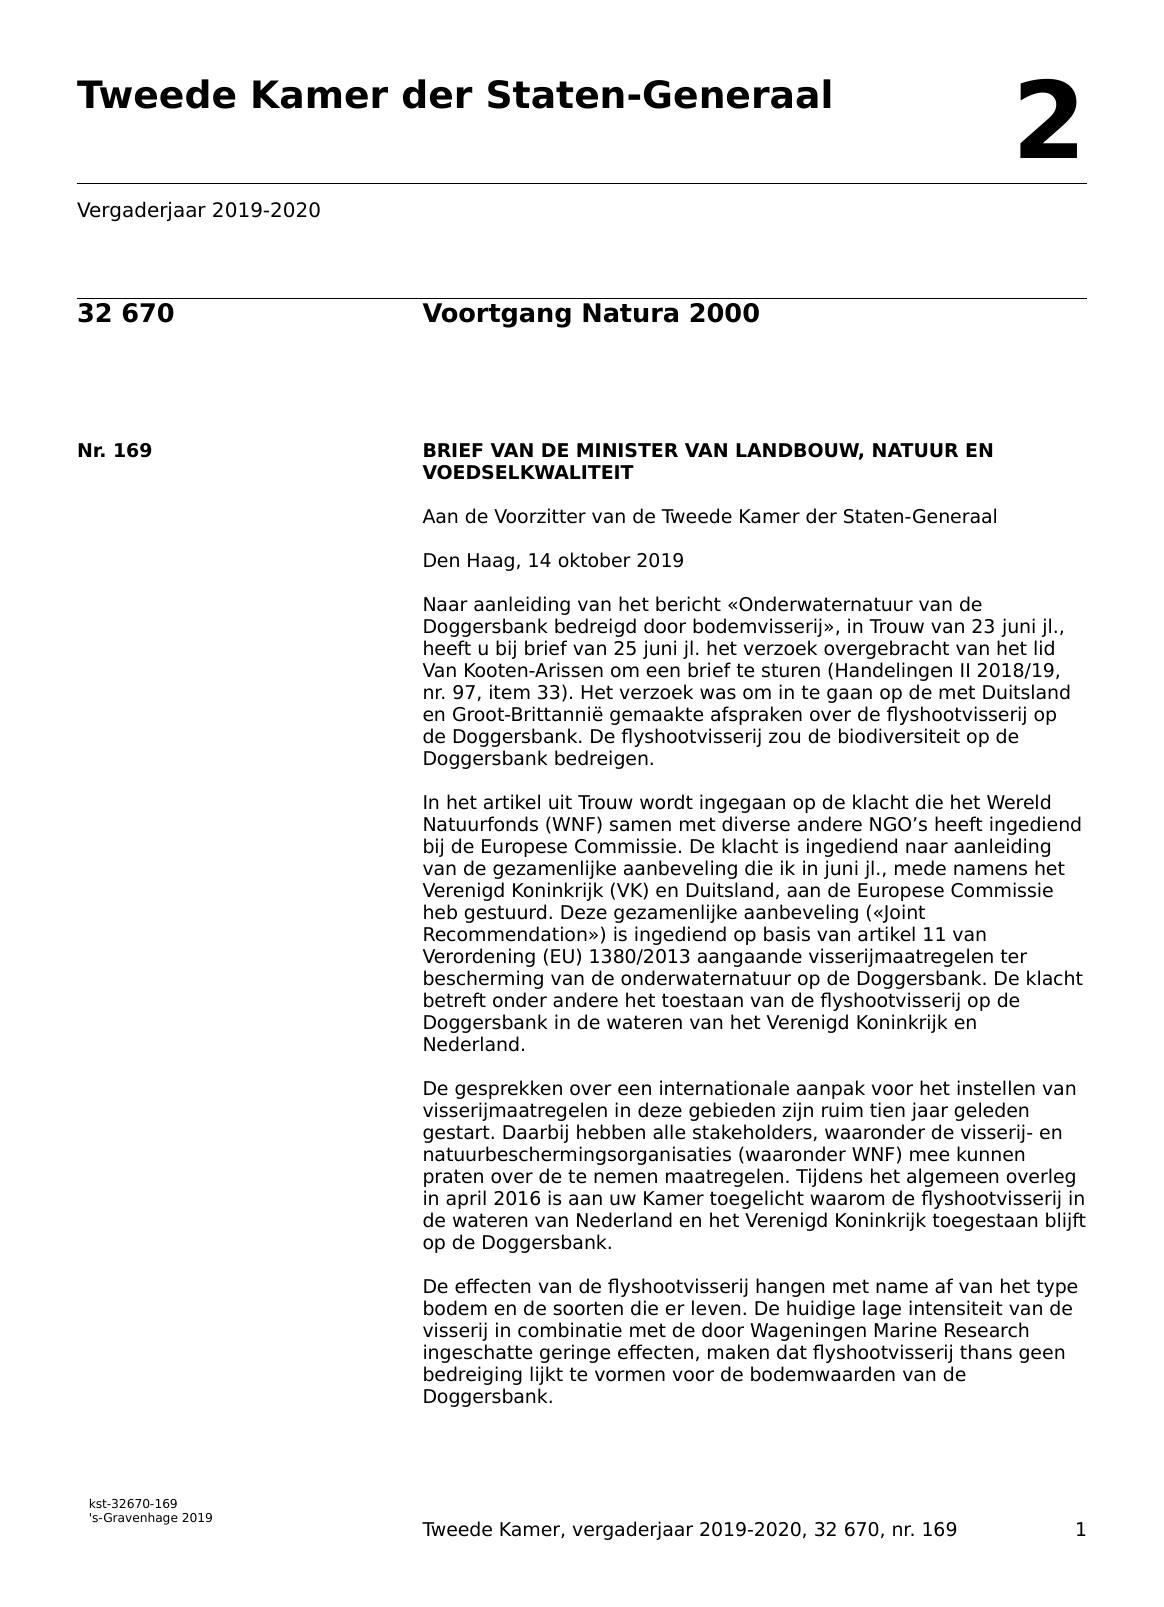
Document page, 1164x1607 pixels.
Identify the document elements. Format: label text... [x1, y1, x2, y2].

text 's-Gravenhage 2019 [88, 1511, 323, 1525]
subtitle 32 670 Voortgang Natura 2000 [77, 299, 1087, 329]
text De effecten van de flyshootvisserij hangen met name af van het type bodem en de soorten die er leven. De huidige lage intensiteit van de visserij in combinatie met de door Wageningen Marine Research ingeschatte geringe effecten, maken dat flyshootvisserij thans geen bedreiging lijkt te vormen voor de bodemwaarden van de Doggersbank. [422, 1276, 1087, 1408]
text In het artikel uit Trouw wordt ingegaan op de klacht die het Wereld Natuurfonds (WNF) samen met diverse andere NGO’s heeft ingediend bij de Europese Commissie. De klacht is ingediend naar aanleiding van de gezamenlijke aanbeveling die ik in juni jl., mede namens het Verenigd Koninkrijk (VK) en Duitsland, aan de Europese Commissie heb gestuurd. Deze gezamenlijke aanbeveling («Joint Recommendation») is ingediend op basis van artikel 11 van Verordening (EU) 1380/2013 aangaande visserijmaatregelen ter bescherming van de onderwaternatuur op de Doggersbank. De klacht betreft onder andere het toestaan van de flyshootvisserij op de Doggersbank in de wateren van het Verenigd Koninkrijk en Nederland. [422, 792, 1087, 1056]
table_header Tweede Kamer der Staten-Generaal [77, 59, 886, 183]
text De gesprekken over een internationale aanpak voor het instellen van visserijmaatregelen in deze gebieden zijn ruim tien jaar geleden gestart. Daarbij hebben alle stakeholders, waaronder de visserij- en natuurbeschermingsorganisaties (waaronder WNF) mee kunnen praten over de te nemen maatregelen. Tijdens het algemeen overleg in april 2016 is aan uw Kamer toegelicht waarom de flyshootvisserij in de wateren van Nederland en het Verenigd Koninkrijk toegestaan blijft op de Doggersbank. [422, 1078, 1087, 1254]
text Naar aanleiding van het bericht «Onderwaternatuur van de Doggersbank bedreigd door bodemvisserij», in Trouw van 23 juni jl., heeft u bij brief van 25 juni jl. het verzoek overgebracht van het lid Van Kooten-Arissen om een brief te sturen (Handelingen II 2018/19, nr. 97, item 33). Het verzoek was om in te gaan op de met Duitsland en Groot-Brittannië gemaakte afspraken over de flyshootvisserij op de Doggersbank. De flyshootvisserij zou de biodiversiteit op de Doggersbank bedreigen. [422, 594, 1087, 770]
table_header 2 [886, 59, 1087, 183]
subtitle Nr. 169 BRIEF VAN DE MINISTER VAN LANDBOUW, NATUUR EN VOEDSELKWALITEIT [77, 440, 1087, 484]
text kst-32670-169 [88, 1497, 323, 1511]
text Aan de Voorzitter van de Tweede Kamer der Staten-Generaal [422, 506, 1087, 528]
text Den Haag, 14 oktober 2019 [422, 550, 1087, 572]
table_cell Vergaderjaar 2019-2020 [77, 184, 1087, 298]
